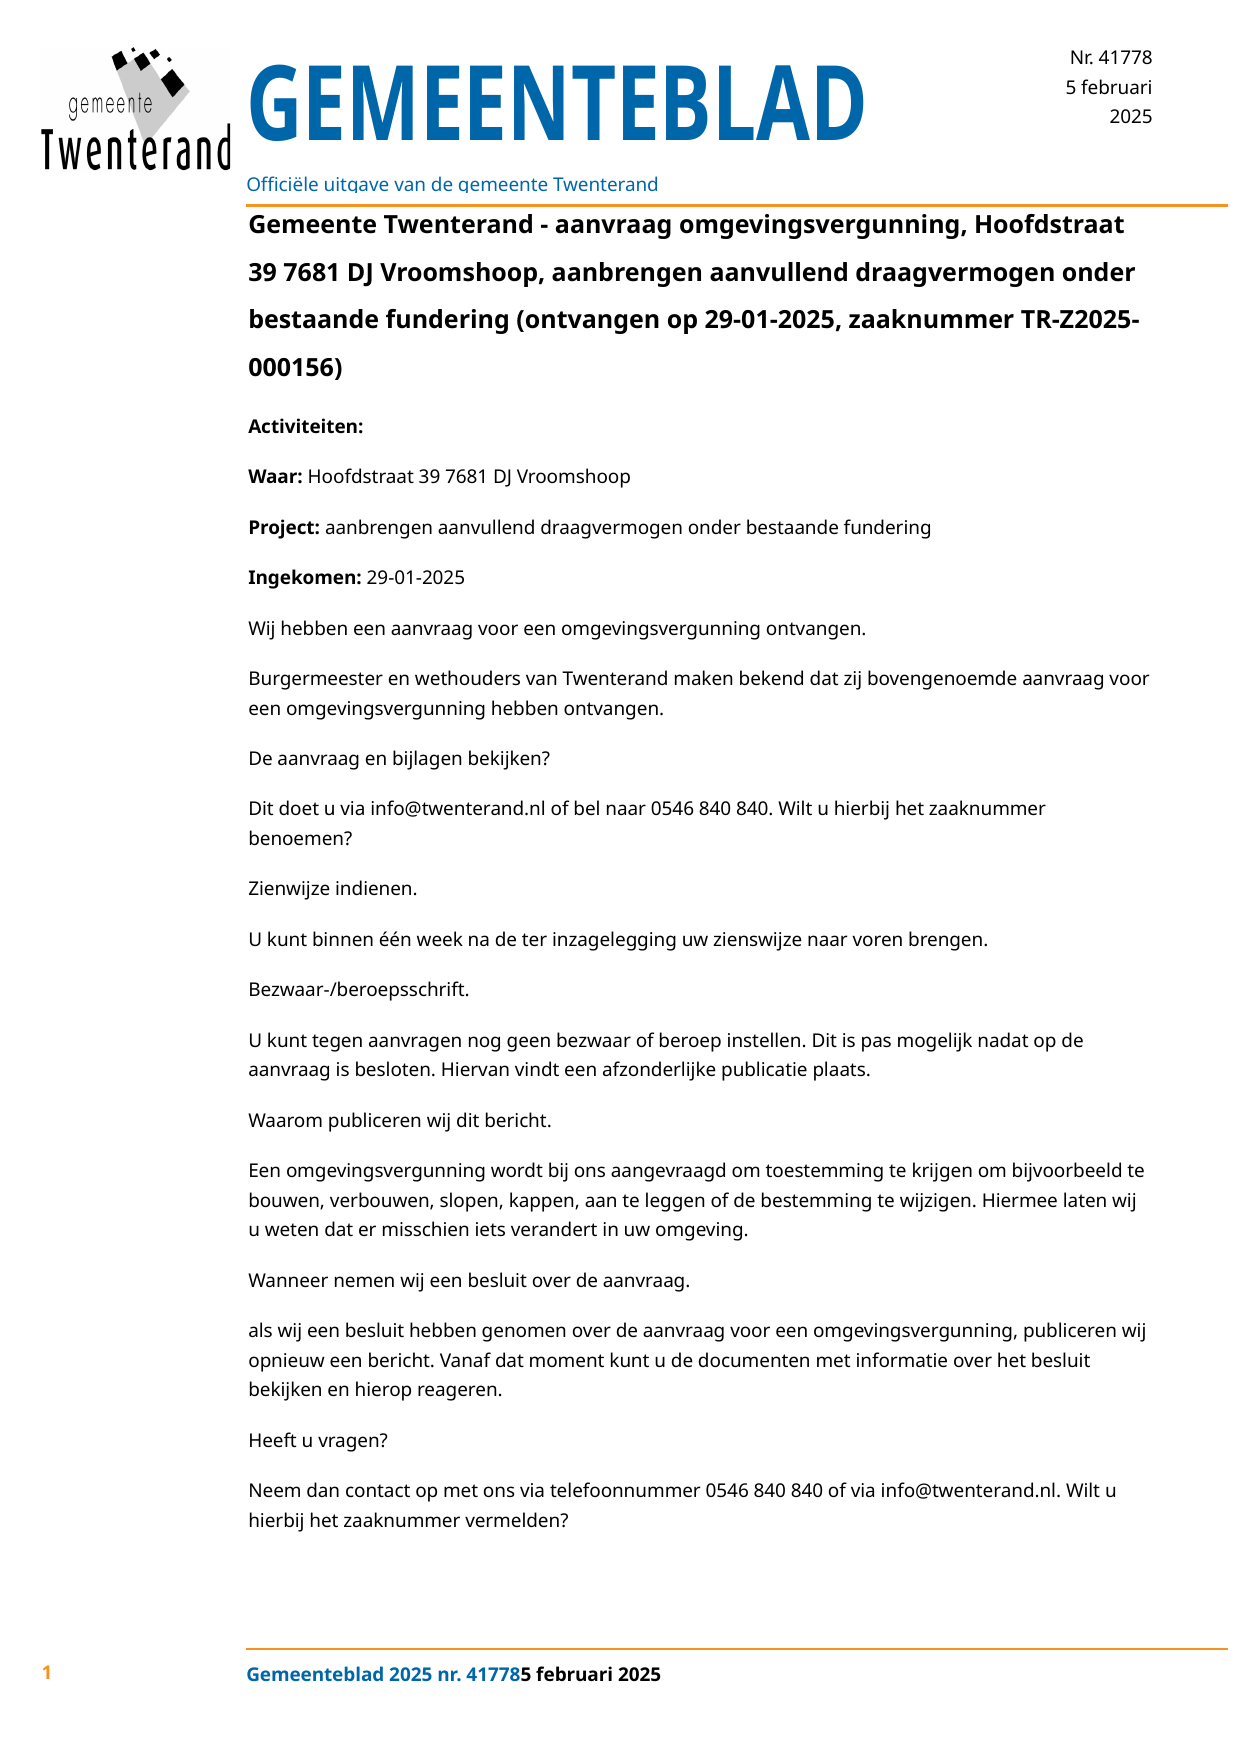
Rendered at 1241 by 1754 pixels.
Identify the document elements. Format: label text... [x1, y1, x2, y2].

text Heeft u vragen? [248, 1427, 1152, 1453]
text Dit doet u via info@twenterand.nl of bel naar 0546 840 840. Wilt u hierbij het zaaknummer benoemen? [248, 796, 1152, 851]
text als wij een besluit hebben genomen over de aanvraag voor een omgevingsvergunning, publiceren wij opnieuw een bericht. Vanaf dat moment kunt u de documenten met informatie over het besluit bekijken en hierop reageren. [248, 1317, 1152, 1402]
text Wij hebben een aanvraag voor een omgevingsvergunning ontvangen. [248, 615, 1152, 641]
text Neem dan contact op met ons via telefoonnummer 0546 840 840 of via info@twenterand.nl. Wilt u hierbij het zaaknummer vermelden? [248, 1477, 1152, 1533]
text U kunt tegen aanvragen nog geen bezwaar of beroep instellen. Dit is pas mogelijk nadat op de aanvraag is besloten. Hiervan vindt een afzonderlijke publicatie plaats. [248, 1027, 1152, 1082]
text Bezwaar-/beroepsschrift. [248, 976, 1152, 1002]
text Project: aanbrengen aanvullend draagvermogen onder bestaande fundering [248, 514, 1152, 540]
text Activiteiten: [248, 413, 1152, 439]
text U kunt binnen één week na de ter inzagelegging uw zienswijze naar voren brengen. [248, 926, 1152, 952]
text Een omgevingsvergunning wordt bij ons aangevraagd om toestemming te krijgen om bijvoorbeeld te bouwen, verbouwen, slopen, kappen, aan te leggen of de bestemming te wijzigen. Hiermee laten wij u weten dat er misschien iets verandert in uw omgeving. [248, 1157, 1152, 1242]
text De aanvraag en bijlagen bekijken? [248, 745, 1152, 771]
text Wanneer nemen wij een besluit over de aanvraag. [248, 1267, 1152, 1293]
text Waarom publiceren wij dit bericht. [248, 1107, 1152, 1133]
text Gemeente Twenterand - aanvraag omgevingsvergunning, Hoofdstraat 39 7681 DJ Vroomshoop, aanbrengen aanvullend draagvermogen onder bestaande fundering (ontvangen op 29-01-2025, zaaknummer TR-Z2025-000156) [248, 207, 1152, 384]
text Ingekomen: 29-01-2025 [248, 564, 1152, 590]
text Waar: Hoofdstraat 39 7681 DJ Vroomshoop [248, 463, 1152, 489]
text Zienwijze indienen. [248, 876, 1152, 901]
text Burgermeester en wethouders van Twenterand maken bekend dat zij bovengenoemde aanvraag voor een omgevingsvergunning hebben ontvangen. [248, 665, 1152, 721]
picture [41, 47, 231, 172]
